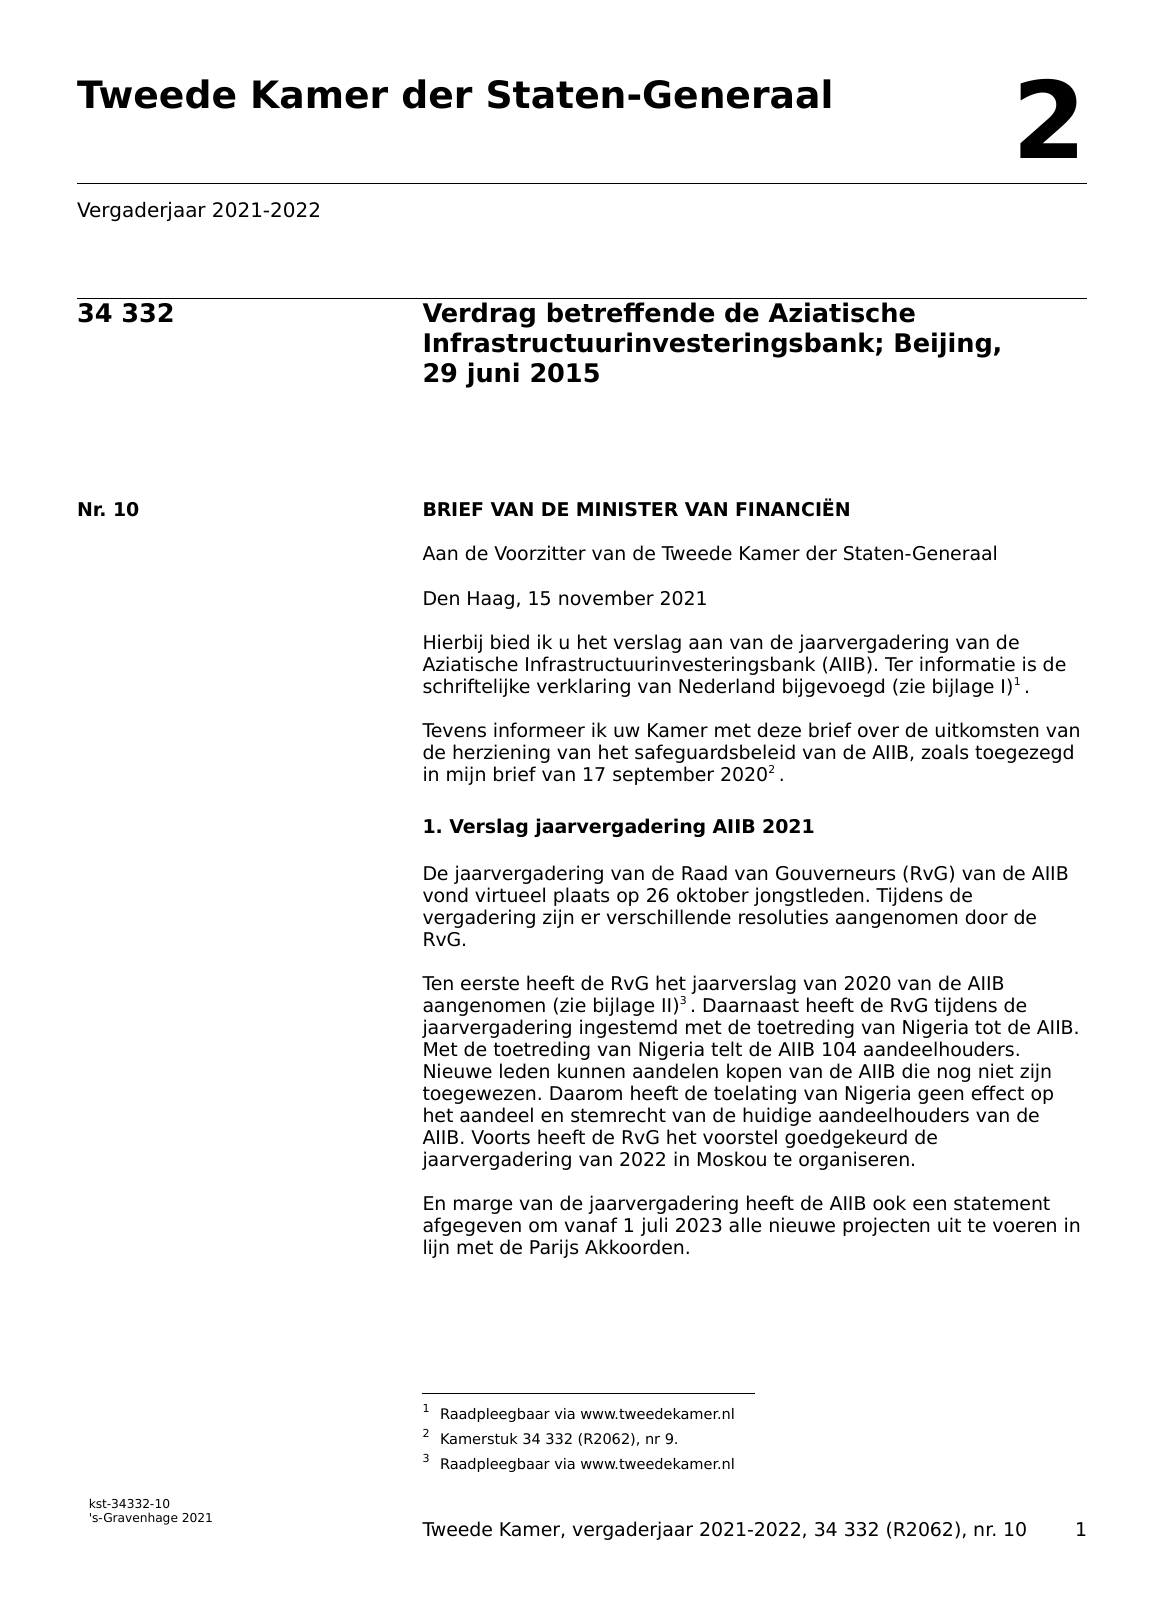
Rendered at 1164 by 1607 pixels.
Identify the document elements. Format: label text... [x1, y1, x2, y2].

subtitle 1. Verslag jaarvergadering AIIB 2021 [422, 816, 1087, 838]
text Kamerstuk 34 332 (R2062), nr 9. [422, 1427, 1087, 1449]
text Hierbij bied ik u het verslag aan van de jaarvergadering van de Aziatische Infrastructuurinvesteringsbank (AIIB). Ter informatie is de schriftelijke verklaring van Nederland bijgevoegd (zie bijlage I). [422, 632, 1087, 697]
table_cell Vergaderjaar 2021-2022 [77, 184, 1087, 298]
text Tevens informeer ik uw Kamer met deze brief over de uitkomsten van de herziening van het safeguardsbeleid van de AIIB, zoals toegezegd in mijn brief van 17 september 2020. [422, 720, 1087, 786]
text En marge van de jaarvergadering heeft de AIIB ook een statement afgegeven om vanaf 1 juli 2023 alle nieuwe projecten uit te voeren in lijn met de Parijs Akkoorden. [422, 1193, 1087, 1259]
text Den Haag, 15 november 2021 [422, 587, 1087, 609]
subtitle Nr. 10 BRIEF VAN DE MINISTER VAN FINANCIËN [77, 499, 1087, 521]
text Raadpleegbaar via www.tweedekamer.nl [422, 1452, 1087, 1474]
text De jaarvergadering van de Raad van Gouverneurs (RvG) van de AIIB vond virtueel plaats op 26 oktober jongstleden. Tijdens de vergadering zijn er verschillende resoluties aangenomen door de RvG. [422, 863, 1087, 951]
text Aan de Voorzitter van de Tweede Kamer der Staten-Generaal [422, 543, 1087, 565]
text kst-34332-10 [88, 1497, 323, 1511]
text Ten eerste heeft de RvG het jaarverslag van 2020 van de AIIB aangenomen (zie bijlage II). Daarnaast heeft de RvG tijdens de jaarvergadering ingestemd met de toetreding van Nigeria tot de AIIB. Met de toetreding van Nigeria telt de AIIB 104 aandeelhouders. Nieuwe leden kunnen aandelen kopen van de AIIB die nog niet zijn toegewezen. Daarom heeft de toelating van Nigeria geen effect op het aandeel en stemrecht van de huidige aandeelhouders van de AIIB. Voorts heeft de RvG het voorstel goedgekeurd de jaarvergadering van 2022 in Moskou te organiseren. [422, 973, 1087, 1171]
table_header Tweede Kamer der Staten-Generaal [77, 59, 886, 183]
table_header 2 [886, 59, 1087, 183]
text 's-Gravenhage 2021 [88, 1511, 323, 1525]
text Raadpleegbaar via www.tweedekamer.nl [422, 1402, 1087, 1424]
subtitle 34 332 Verdrag betreffende de Aziatische Infrastructuurinvesteringsbank; Beijing, 29 juni 2015 [77, 299, 1087, 388]
